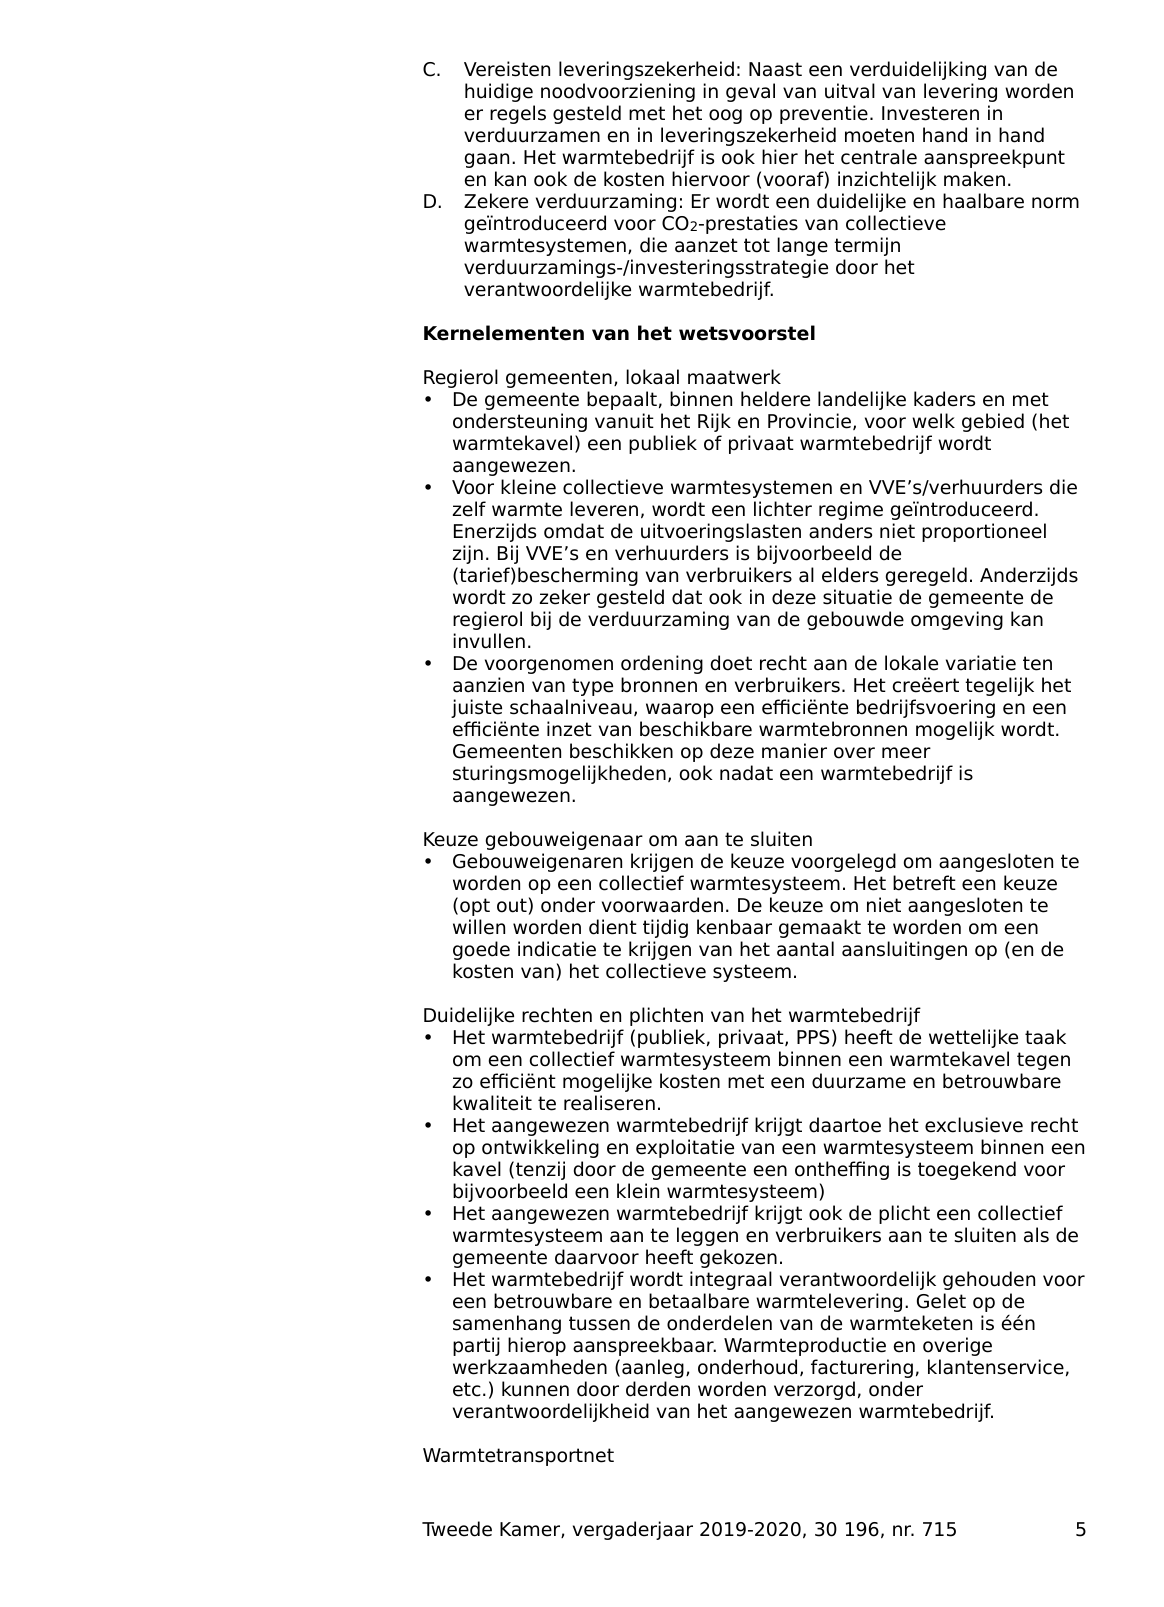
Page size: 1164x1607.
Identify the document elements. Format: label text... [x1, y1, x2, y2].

text Duidelijke rechten en plichten van het warmtebedrijf [422, 1005, 1087, 1027]
text • De gemeente bepaalt, binnen heldere landelijke kaders en met ondersteuning vanuit het Rijk en Provincie, voor welk gebied (het warmtekavel) een publiek of privaat warmtebedrijf wordt aangewezen. [422, 389, 1087, 477]
text • Het aangewezen warmtebedrijf krijgt ook de plicht een collectief warmtesysteem aan te leggen en verbruikers aan te sluiten als de gemeente daarvoor heeft gekozen. [422, 1203, 1087, 1269]
text Regierol gemeenten, lokaal maatwerk [422, 367, 1087, 389]
text • De voorgenomen ordening doet recht aan de lokale variatie ten aanzien van type bronnen en verbruikers. Het creëert tegelijk het juiste schaalniveau, waarop een efficiënte bedrijfsvoering en een efficiënte inzet van beschikbare warmtebronnen mogelijk wordt. Gemeenten beschikken op deze manier over meer sturingsmogelijkheden, ook nadat een warmtebedrijf is aangewezen. [422, 653, 1087, 807]
text C. Vereisten leveringszekerheid: Naast een verduidelijking van de huidige noodvoorziening in geval van uitval van levering worden er regels gesteld met het oog op preventie. Investeren in verduurzamen en in leveringszekerheid moeten hand in hand gaan. Het warmtebedrijf is ook hier het centrale aanspreekpunt en kan ook de kosten hiervoor (vooraf) inzichtelijk maken. [422, 59, 1087, 191]
text D. Zekere verduurzaming: Er wordt een duidelijke en haalbare norm geïntroduceerd voor CO2-prestaties van collectieve warmtesystemen, die aanzet tot lange termijn verduurzamings-/investeringsstrategie door het verantwoordelijke warmtebedrijf. [422, 191, 1087, 301]
text • Gebouweigenaren krijgen de keuze voorgelegd om aangesloten te worden op een collectief warmtesysteem. Het betreft een keuze (opt out) onder voorwaarden. De keuze om niet aangesloten te willen worden dient tijdig kenbaar gemaakt te worden om een goede indicatie te krijgen van het aantal aansluitingen op (en de kosten van) het collectieve systeem. [422, 851, 1087, 983]
text • Het warmtebedrijf wordt integraal verantwoordelijk gehouden voor een betrouwbare en betaalbare warmtelevering. Gelet op de samenhang tussen de onderdelen van de warmteketen is één partij hierop aanspreekbaar. Warmteproductie en overige werkzaamheden (aanleg, onderhoud, facturering, klantenservice, etc.) kunnen door derden worden verzorgd, onder verantwoordelijkheid van het aangewezen warmtebedrijf. [422, 1269, 1087, 1423]
text Warmtetransportnet [422, 1445, 1087, 1467]
text Keuze gebouweigenaar om aan te sluiten [422, 829, 1087, 851]
text • Het warmtebedrijf (publiek, privaat, PPS) heeft de wettelijke taak om een collectief warmtesysteem binnen een warmtekavel tegen zo efficiënt mogelijke kosten met een duurzame en betrouwbare kwaliteit te realiseren. [422, 1027, 1087, 1115]
subtitle Kernelementen van het wetsvoorstel [422, 323, 1087, 345]
text • Voor kleine collectieve warmtesystemen en VVE’s/verhuurders die zelf warmte leveren, wordt een lichter regime geïntroduceerd. Enerzijds omdat de uitvoeringslasten anders niet proportioneel zijn. Bij VVE’s en verhuurders is bijvoorbeeld de (tarief)bescherming van verbruikers al elders geregeld. Anderzijds wordt zo zeker gesteld dat ook in deze situatie de gemeente de regierol bij de verduurzaming van de gebouwde omgeving kan invullen. [422, 477, 1087, 653]
text • Het aangewezen warmtebedrijf krijgt daartoe het exclusieve recht op ontwikkeling en exploitatie van een warmtesysteem binnen een kavel (tenzij door de gemeente een ontheffing is toegekend voor bijvoorbeeld een klein warmtesysteem) [422, 1115, 1087, 1203]
